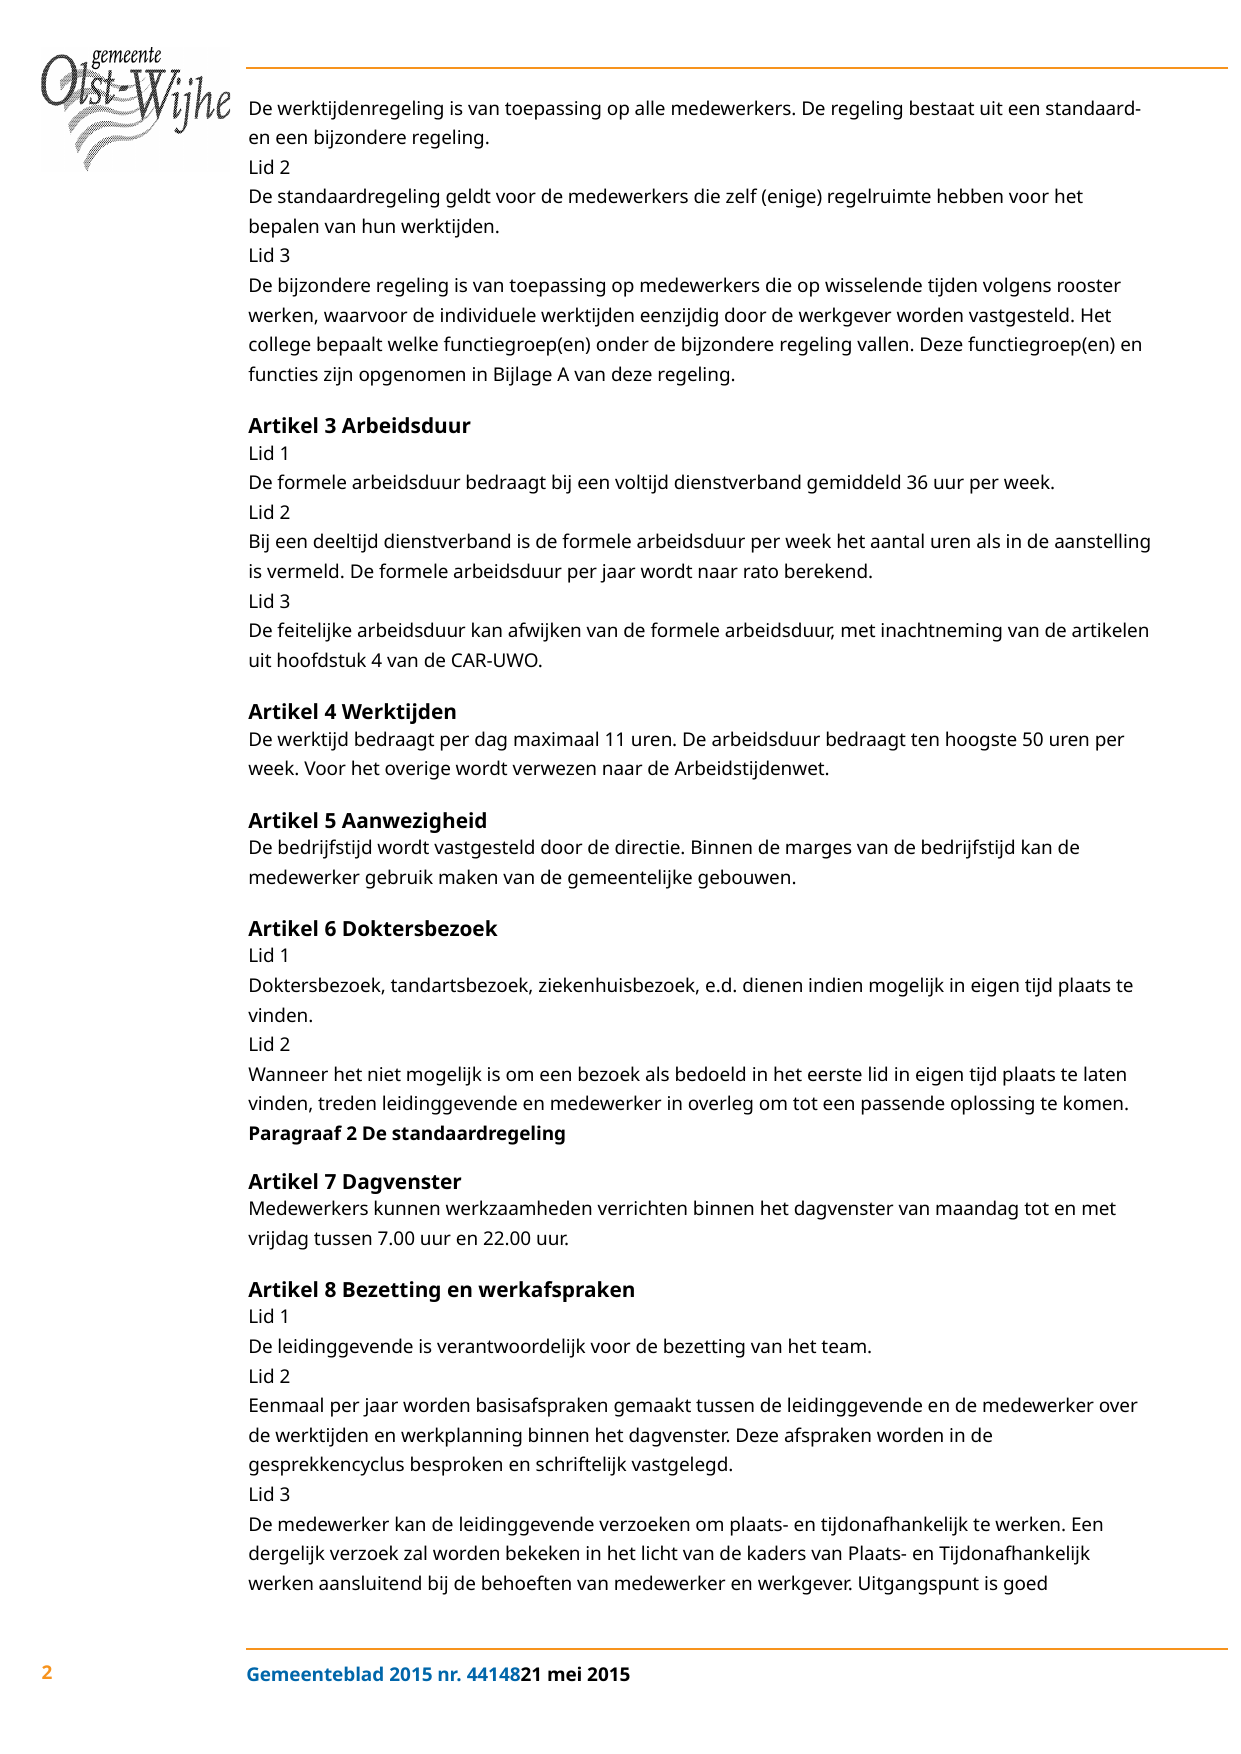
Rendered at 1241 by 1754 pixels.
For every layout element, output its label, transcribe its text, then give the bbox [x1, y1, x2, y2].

text Artikel 3 Arbeidsduur [248, 411, 1152, 440]
text Lid 3 [248, 1481, 1152, 1507]
text Lid 2 [248, 154, 1152, 180]
text Bij een deeltijd dienstverband is de formele arbeidsduur per week het aantal uren als in de aanstelling is vermeld. De formele arbeidsduur per jaar wordt naar rato berekend. [248, 529, 1152, 584]
text De werktijdenregeling is van toepassing op alle medewerkers. De regeling bestaat uit een standaard- en een bijzondere regeling. [248, 95, 1152, 150]
text Medewerkers kunnen werkzaamheden verrichten binnen het dagvenster van maandag tot en met vrijdag tussen 7.00 uur en 22.00 uur. [248, 1195, 1152, 1251]
text Lid 3 [248, 588, 1152, 613]
text Artikel 5 Aanwezigheid [248, 806, 1152, 834]
text Lid 2 [248, 1363, 1152, 1388]
text De leidinggevende is verantwoordelijk voor de bezetting van het team. [248, 1333, 1152, 1359]
text De formele arbeidsduur bedraagt bij een voltijd dienstverband gemiddeld 36 uur per week. [248, 469, 1152, 495]
text Artikel 7 Dagvenster [248, 1167, 1152, 1195]
text Eenmaal per jaar worden basisafspraken gemaakt tussen de leidinggevende en de medewerker over de werktijden en werkplanning binnen het dagvenster. Deze afspraken worden in de gesprekkencyclus besproken en schriftelijk vastgelegd. [248, 1392, 1152, 1477]
text Lid 2 [248, 1031, 1152, 1057]
text De feitelijke arbeidsduur kan afwijken van de formele arbeidsduur, met inachtneming van de artikelen uit hoofdstuk 4 van de CAR-UWO. [248, 617, 1152, 673]
text Paragraaf 2 De standaardregeling [248, 1120, 1152, 1146]
text Artikel 4 Werktijden [248, 697, 1152, 726]
text De standaardregeling geldt voor de medewerkers die zelf (enige) regelruimte hebben voor het bepalen van hun werktijden. [248, 183, 1152, 239]
text Wanneer het niet mogelijk is om een bezoek als bedoeld in het eerste lid in eigen tijd plaats te laten vinden, treden leidinggevende en medewerker in overleg om tot een passende oplossing te komen. [248, 1061, 1152, 1116]
picture [41, 47, 231, 172]
text Lid 1 [248, 440, 1152, 466]
text Artikel 8 Bezetting en werkafspraken [248, 1275, 1152, 1304]
text De bedrijfstijd wordt vastgesteld door de directie. Binnen de marges van de bedrijfstijd kan de medewerker gebruik maken van de gemeentelijke gebouwen. [248, 834, 1152, 889]
text Lid 2 [248, 499, 1152, 525]
text Lid 1 [248, 1304, 1152, 1329]
text De medewerker kan de leidinggevende verzoeken om plaats- en tijdonafhankelijk te werken. Een dergelijk verzoek zal worden bekeken in het licht van de kaders van Plaats- en Tijdonafhankelijk werken aansluitend bij de behoeften van medewerker en werkgever. Uitgangspunt is goed [248, 1511, 1152, 1596]
text Lid 3 [248, 243, 1152, 268]
text Artikel 6 Doktersbezoek [248, 914, 1152, 943]
text Lid 1 [248, 943, 1152, 968]
text De werktijd bedraagt per dag maximaal 11 uren. De arbeidsduur bedraagt ten hoogste 50 uren per week. Voor het overige wordt verwezen naar de Arbeidstijdenwet. [248, 726, 1152, 781]
text De bijzondere regeling is van toepassing op medewerkers die op wisselende tijden volgens rooster werken, waarvoor de individuele werktijden eenzijdig door de werkgever worden vastgesteld. Het college bepaalt welke functiegroep(en) onder de bijzondere regeling vallen. Deze functiegroep(en) en functies zijn opgenomen in Bijlage A van deze regeling. [248, 272, 1152, 387]
text Doktersbezoek, tandartsbezoek, ziekenhuisbezoek, e.d. dienen indien mogelijk in eigen tijd plaats te vinden. [248, 972, 1152, 1028]
